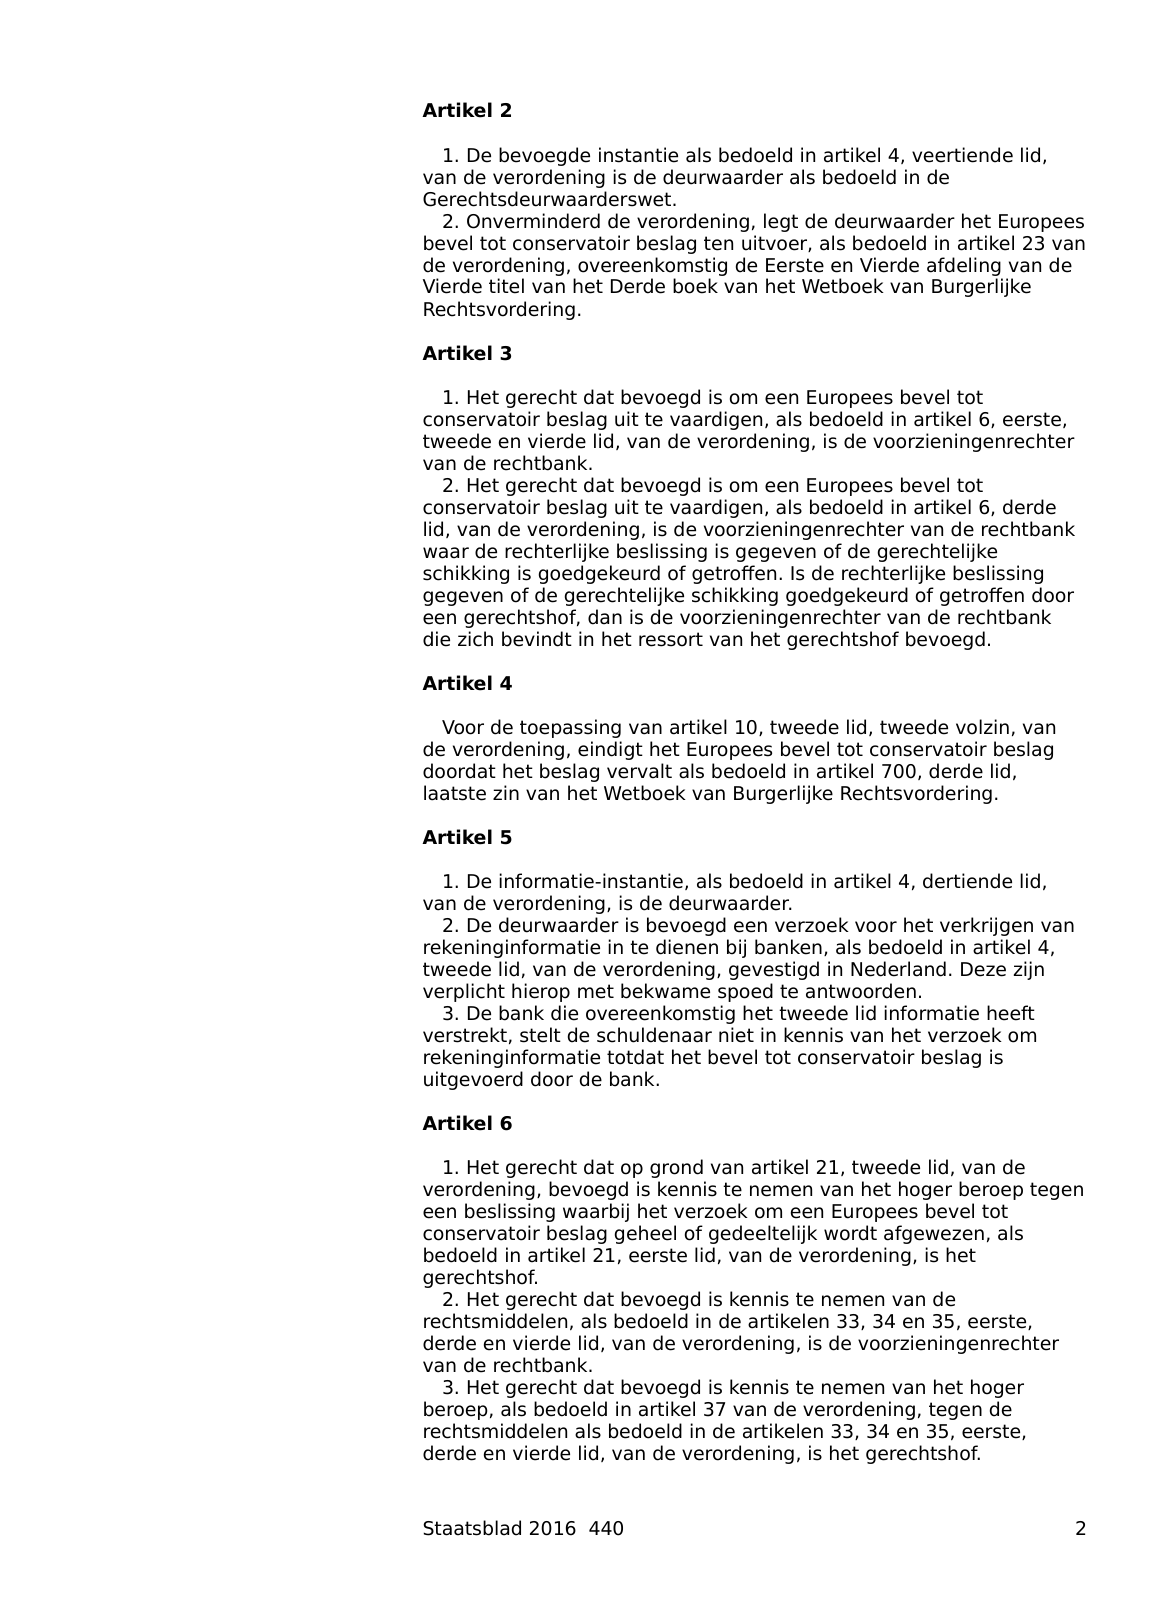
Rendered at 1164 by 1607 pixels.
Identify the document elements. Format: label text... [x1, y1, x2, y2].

subtitle Artikel 4 [422, 673, 1087, 695]
subtitle Artikel 3 [422, 343, 1087, 364]
subtitle Artikel 2 [422, 100, 1087, 122]
text 1. De bevoegde instantie als bedoeld in artikel 4, veertiende lid, van de verordening is de deurwaarder als bedoeld in de Gerechtsdeurwaarderswet. [422, 144, 1087, 211]
subtitle Artikel 6 [422, 1113, 1087, 1135]
text 1. Het gerecht dat op grond van artikel 21, tweede lid, van de verordening, bevoegd is kennis te nemen van het hoger beroep tegen een beslissing waarbij het verzoek om een Europees bevel tot conservatoir beslag geheel of gedeeltelijk wordt afgewezen, als bedoeld in artikel 21, eerste lid, van de verordening, is het gerechtshof. [422, 1157, 1087, 1289]
text 2. De deurwaarder is bevoegd een verzoek voor het verkrijgen van rekeninginformatie in te dienen bij banken, als bedoeld in artikel 4, tweede lid, van de verordening, gevestigd in Nederland. Deze zijn verplicht hierop met bekwame spoed te antwoorden. [422, 915, 1087, 1003]
text 2. Onverminderd de verordening, legt de deurwaarder het Europees bevel tot conservatoir beslag ten uitvoer, als bedoeld in artikel 23 van de verordening, overeenkomstig de Eerste en Vierde afdeling van de Vierde titel van het Derde boek van het Wetboek van Burgerlijke Rechtsvordering. [422, 211, 1087, 320]
text 3. Het gerecht dat bevoegd is kennis te nemen van het hoger beroep, als bedoeld in artikel 37 van de verordening, tegen de rechtsmiddelen als bedoeld in de artikelen 33, 34 en 35, eerste, derde en vierde lid, van de verordening, is het gerechtshof. [422, 1377, 1087, 1465]
text 2. Het gerecht dat bevoegd is kennis te nemen van de rechtsmiddelen, als bedoeld in de artikelen 33, 34 en 35, eerste, derde en vierde lid, van de verordening, is de voorzieningenrechter van de rechtbank. [422, 1289, 1087, 1377]
text 3. De bank die overeenkomstig het tweede lid informatie heeft verstrekt, stelt de schuldenaar niet in kennis van het verzoek om rekeninginformatie totdat het bevel tot conservatoir beslag is uitgevoerd door de bank. [422, 1003, 1087, 1091]
subtitle Artikel 5 [422, 827, 1087, 849]
text 1. De informatie-instantie, als bedoeld in artikel 4, dertiende lid, van de verordening, is de deurwaarder. [422, 871, 1087, 915]
text 1. Het gerecht dat bevoegd is om een Europees bevel tot conservatoir beslag uit te vaardigen, als bedoeld in artikel 6, eerste, tweede en vierde lid, van de verordening, is de voorzieningenrechter van de rechtbank. [422, 387, 1087, 475]
text Voor de toepassing van artikel 10, tweede lid, tweede volzin, van de verordening, eindigt het Europees bevel tot conservatoir beslag doordat het beslag vervalt als bedoeld in artikel 700, derde lid, laatste zin van het Wetboek van Burgerlijke Rechtsvordering. [422, 717, 1087, 805]
text 2. Het gerecht dat bevoegd is om een Europees bevel tot conservatoir beslag uit te vaardigen, als bedoeld in artikel 6, derde lid, van de verordening, is de voorzieningenrechter van de rechtbank waar de rechterlijke beslissing is gegeven of de gerechtelijke schikking is goedgekeurd of getroffen. Is de rechterlijke beslissing gegeven of de gerechtelijke schikking goedgekeurd of getroffen door een gerechtshof, dan is de voorzieningenrechter van de rechtbank die zich bevindt in het ressort van het gerechtshof bevoegd. [422, 475, 1087, 651]
